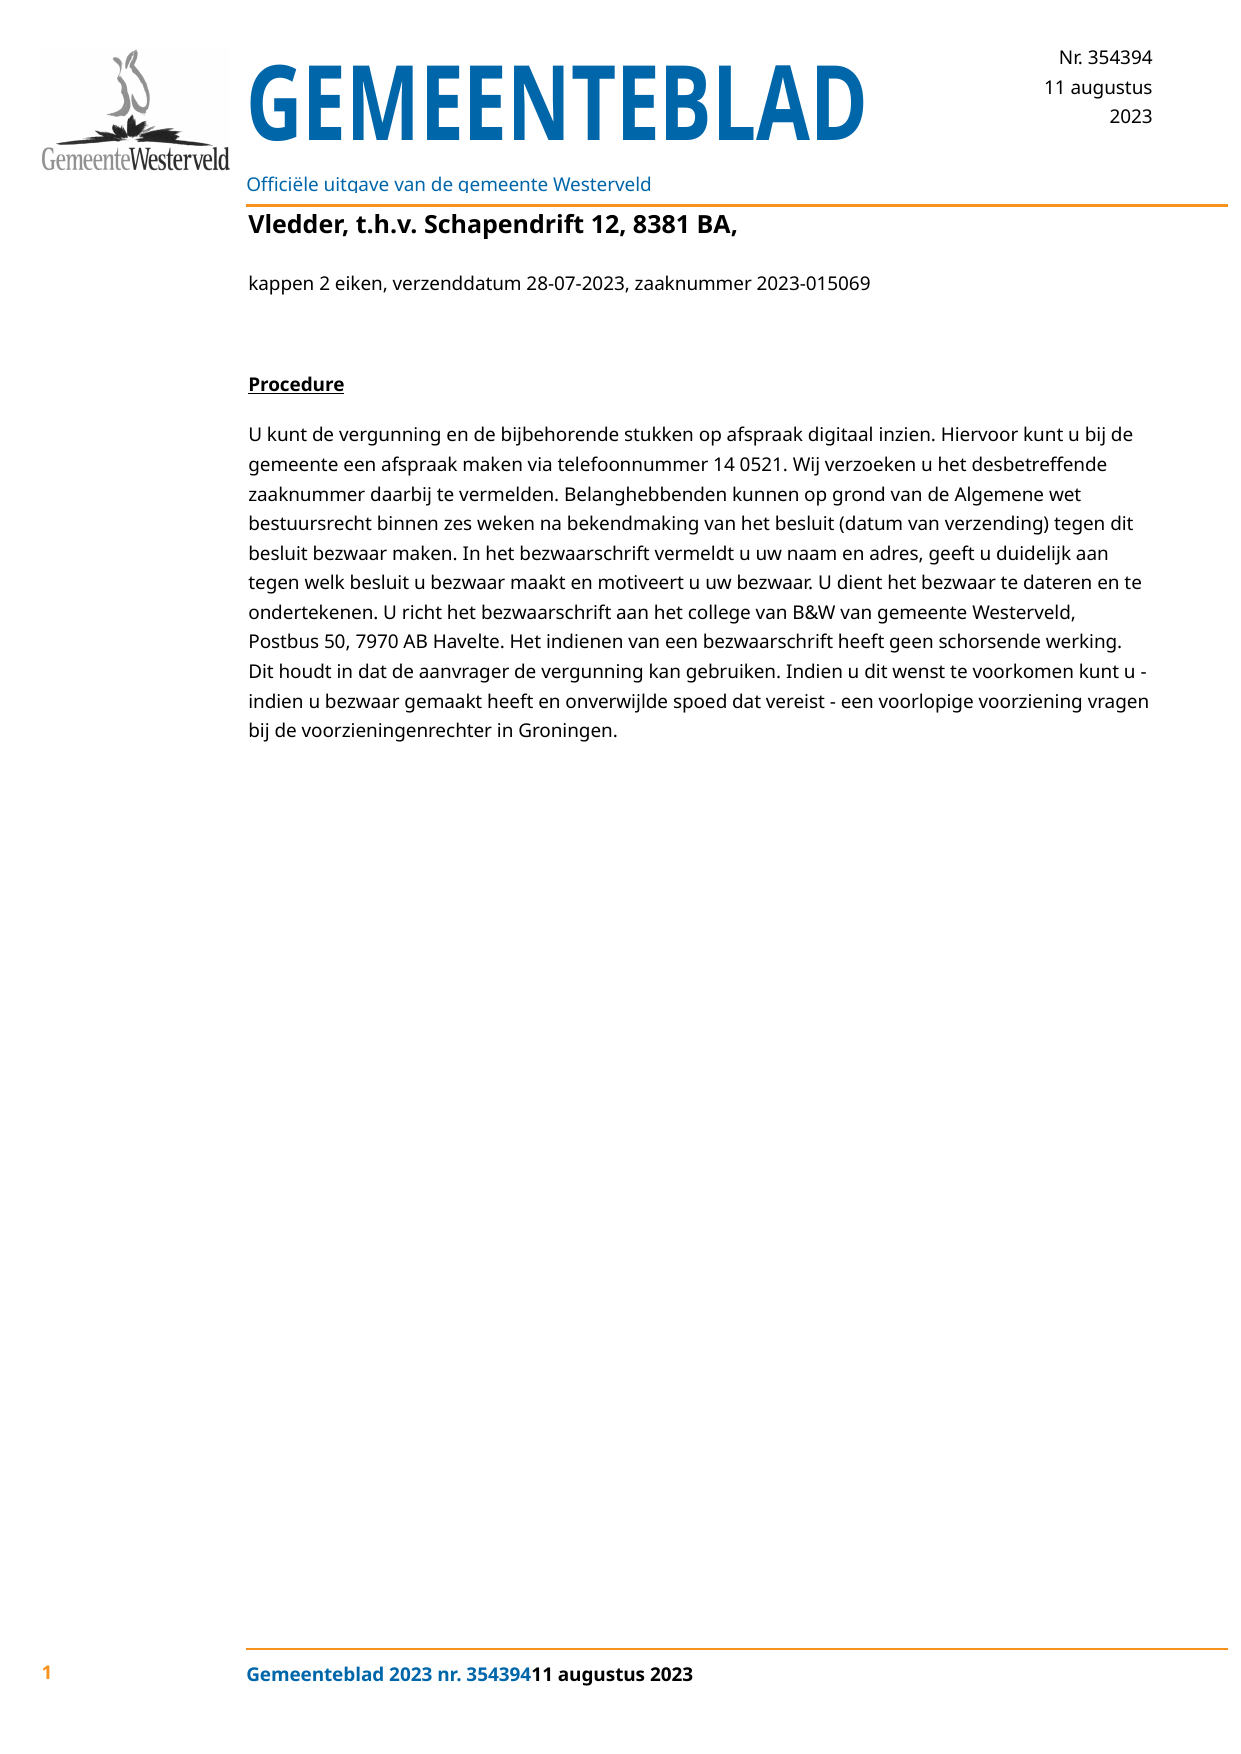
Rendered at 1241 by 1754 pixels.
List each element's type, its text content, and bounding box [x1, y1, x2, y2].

text Procedure [248, 371, 1152, 397]
text Vledder, t.h.v. Schapendrift 12, 8381 BA, [248, 207, 1152, 241]
text U kunt de vergunning en de bijbehorende stukken op afspraak digitaal inzien. Hiervoor kunt u bij de gemeente een afspraak maken via telefoonnummer 14 0521. Wij verzoeken u het desbetreffende zaaknummer daarbij te vermelden. Belanghebbenden kunnen op grond van de Algemene wet bestuursrecht binnen zes weken na bekendmaking van het besluit (datum van verzending) tegen dit besluit bezwaar maken. In het bezwaarschrift vermeldt u uw naam en adres, geeft u duidelijk aan tegen welk besluit u bezwaar maakt en motiveert u uw bezwaar. U dient het bezwaar te dateren en te ondertekenen. U richt het bezwaarschrift aan het college van B&W van gemeente Westerveld, Postbus 50, 7970 AB Havelte. Het indienen van een bezwaarschrift heeft geen schorsende werking. Dit houdt in dat de aanvrager de vergunning kan gebruiken. Indien u dit wenst te voorkomen kunt u - indien u bezwaar gemaakt heeft en onverwijlde spoed dat vereist - een voorlopige voorziening vragen bij de voorzieningenrechter in Groningen. [248, 422, 1152, 743]
picture [41, 47, 231, 172]
text kappen 2 eiken, verzenddatum 28-07-2023, zaaknummer 2023-015069 [248, 270, 1152, 296]
